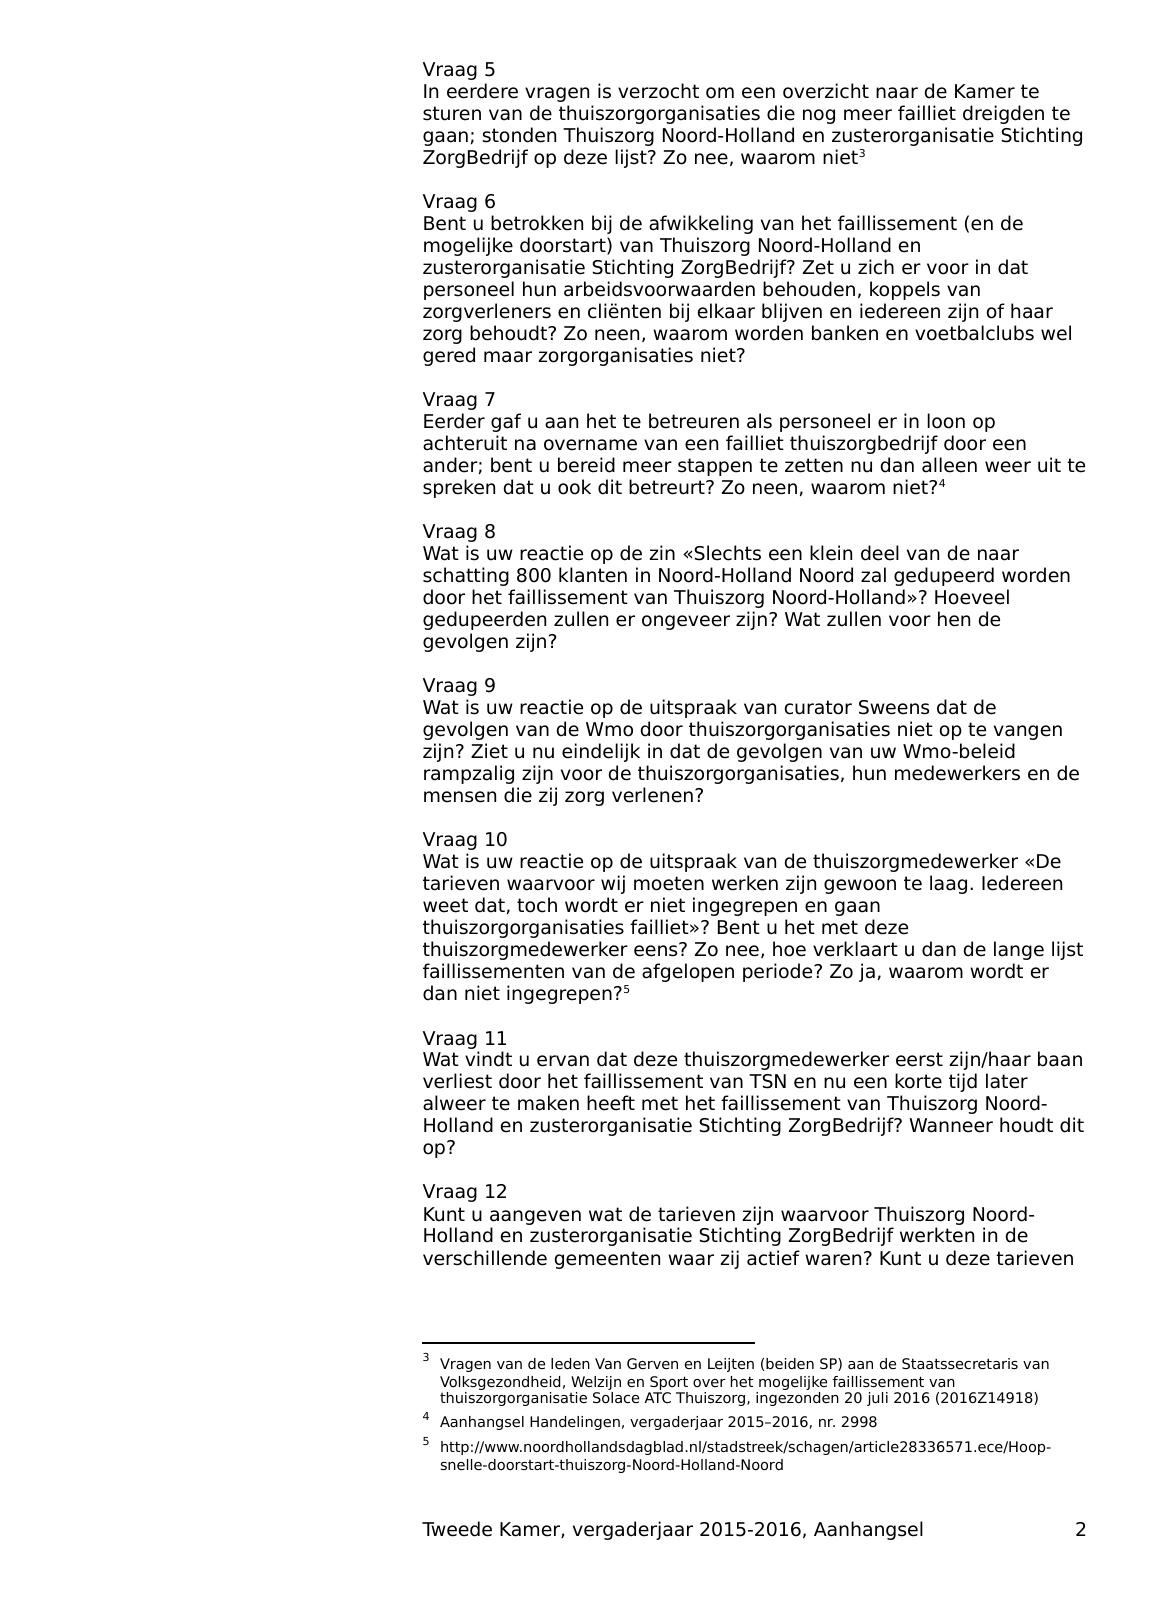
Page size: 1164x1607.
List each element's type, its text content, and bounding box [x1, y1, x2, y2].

text Kunt u aangeven wat de tarieven zijn waarvoor Thuiszorg Noord-Holland en zusterorganisatie Stichting ZorgBedrijf werkten in de verschillende gemeenten waar zij actief waren? Kunt u deze tarieven [422, 1203, 1087, 1269]
text Wat is uw reactie op de zin «Slechts een klein deel van de naar schatting 800 klanten in Noord-Holland Noord zal gedupeerd worden door het faillissement van Thuiszorg Noord-Holland»? Hoeveel gedupeerden zullen er ongeveer zijn? Wat zullen voor hen de gevolgen zijn? [422, 543, 1087, 653]
text Vraag 7 [422, 389, 1087, 411]
text Vraag 11 [422, 1027, 1087, 1049]
text Vraag 12 [422, 1181, 1087, 1203]
text Aanhangsel Handelingen, vergaderjaar 2015–2016, nr. 2998 [422, 1410, 1087, 1432]
text Vraag 9 [422, 675, 1087, 697]
text Wat vindt u ervan dat deze thuiszorgmedewerker eerst zijn/haar baan verliest door het faillissement van TSN en nu een korte tijd later alweer te maken heeft met het faillissement van Thuiszorg Noord-Holland en zusterorganisatie Stichting ZorgBedrijf? Wanneer houdt dit op? [422, 1049, 1087, 1159]
text Bent u betrokken bij de afwikkeling van het faillissement (en de mogelijke doorstart) van Thuiszorg Noord-Holland en zusterorganisatie Stichting ZorgBedrijf? Zet u zich er voor in dat personeel hun arbeidsvoorwaarden behouden, koppels van zorgverleners en cliënten bij elkaar blijven en iedereen zijn of haar zorg behoudt? Zo neen, waarom worden banken en voetbalclubs wel gered maar zorgorganisaties niet? [422, 213, 1087, 367]
text Wat is uw reactie op de uitspraak van de thuiszorgmedewerker «De tarieven waarvoor wij moeten werken zijn gewoon te laag. Iedereen weet dat, toch wordt er niet ingegrepen en gaan thuiszorgorganisaties failliet»? Bent u het met deze thuiszorgmedewerker eens? Zo nee, hoe verklaart u dan de lange lijst faillissementen van de afgelopen periode? Zo ja, waarom wordt er dan niet ingegrepen? [422, 851, 1087, 1005]
text Wat is uw reactie op de uitspraak van curator Sweens dat de gevolgen van de Wmo door thuiszorgorganisaties niet op te vangen zijn? Ziet u nu eindelijk in dat de gevolgen van uw Wmo-beleid rampzalig zijn voor de thuiszorgorganisaties, hun medewerkers en de mensen die zij zorg verlenen? [422, 697, 1087, 807]
text Vragen van de leden Van Gerven en Leijten (beiden SP) aan de Staatssecretaris van Volksgezondheid, Welzijn en Sport over het mogelijke faillissement van thuiszorgorganisatie Solace ATC Thuiszorg, ingezonden 20 juli 2016 (2016Z14918) [422, 1352, 1087, 1407]
text Vraag 10 [422, 829, 1087, 851]
text Eerder gaf u aan het te betreuren als personeel er in loon op achteruit na overname van een failliet thuiszorgbedrijf door een ander; bent u bereid meer stappen te zetten nu dan alleen weer uit te spreken dat u ook dit betreurt? Zo neen, waarom niet? [422, 411, 1087, 499]
text http://www.noordhollandsdagblad.nl/stadstreek/schagen/article28336571.ece/Hoop-snelle-doorstart-thuiszorg-Noord-Holland-Noord [422, 1435, 1087, 1474]
text Vraag 5 [422, 59, 1087, 81]
text Vraag 8 [422, 521, 1087, 543]
text In eerdere vragen is verzocht om een overzicht naar de Kamer te sturen van de thuiszorgorganisaties die nog meer failliet dreigden te gaan; stonden Thuiszorg Noord-Holland en zusterorganisatie Stichting ZorgBedrijf op deze lijst? Zo nee, waarom niet [422, 81, 1087, 169]
text Vraag 6 [422, 191, 1087, 213]
